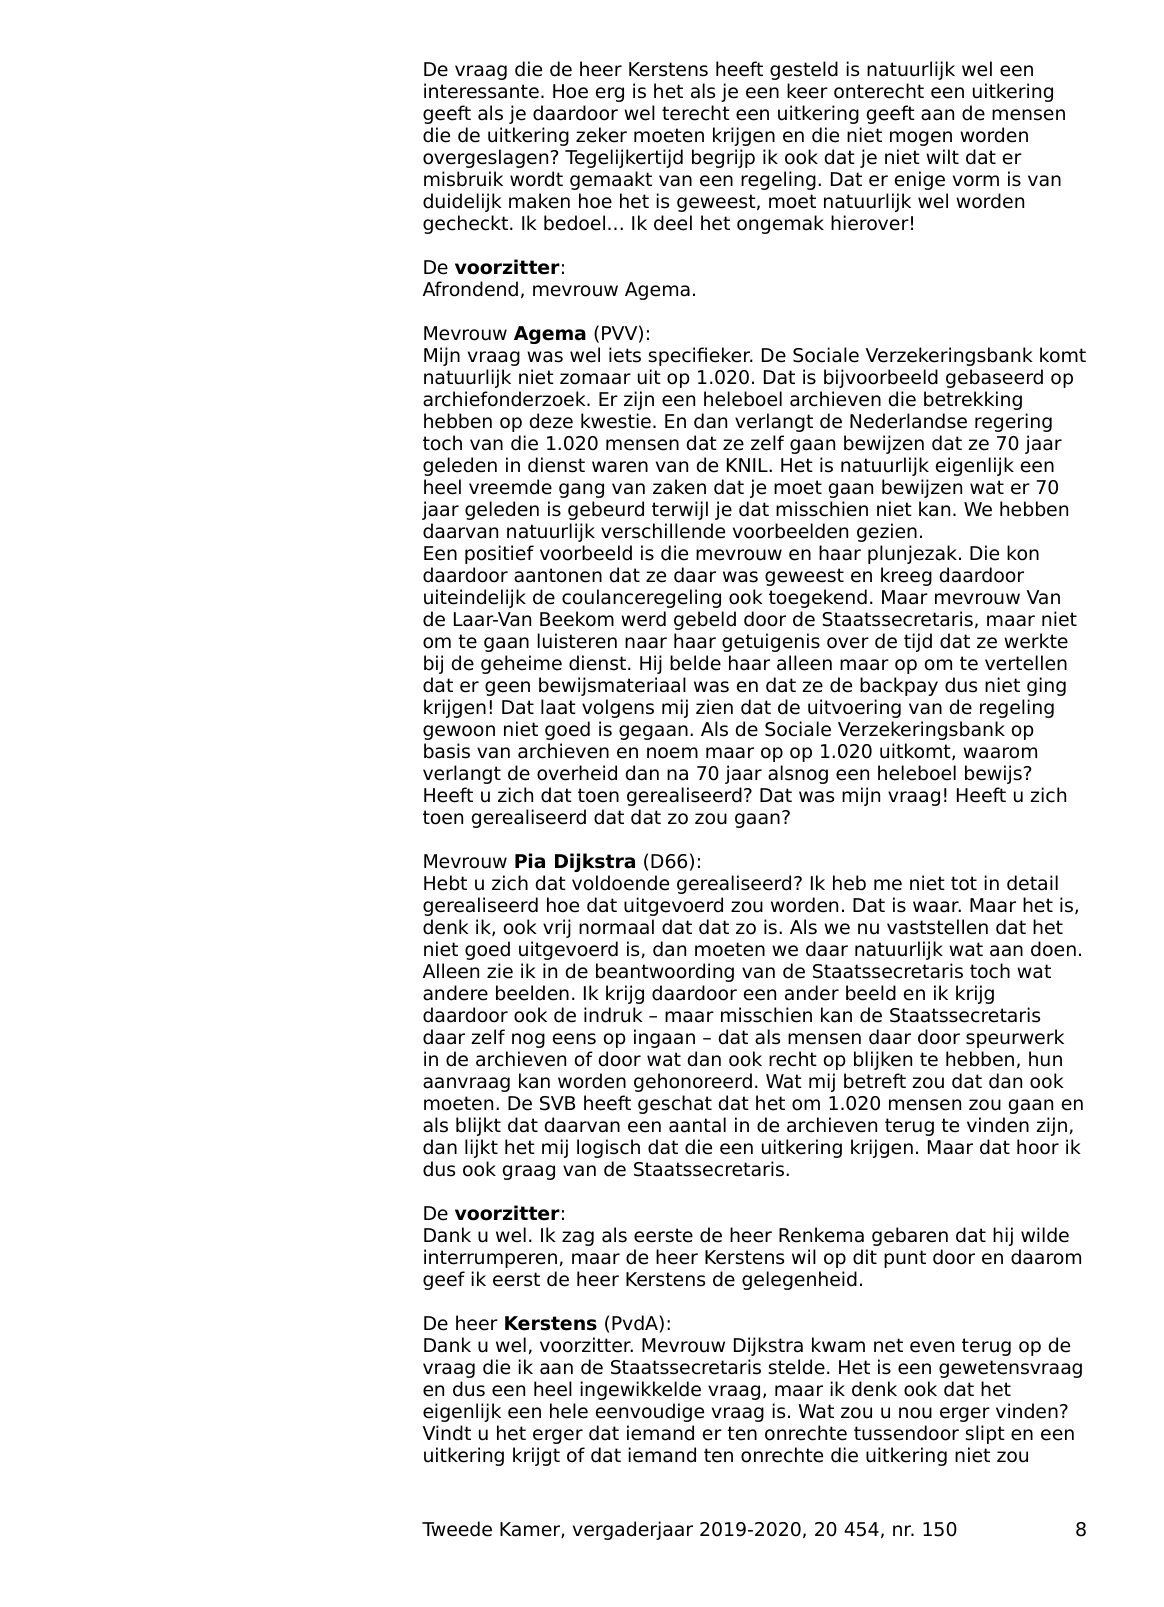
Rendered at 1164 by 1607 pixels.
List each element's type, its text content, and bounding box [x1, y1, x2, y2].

text Dank u wel, voorzitter. Mevrouw Dijkstra kwam net even terug op de vraag die ik aan de Staatssecretaris stelde. Het is een gewetensvraag en dus een heel ingewikkelde vraag, maar ik denk ook dat het eigenlijk een hele eenvoudige vraag is. Wat zou u nou erger vinden? Vindt u het erger dat iemand er ten onrechte tussendoor slipt en een uitkering krijgt of dat iemand ten onrechte die uitkering niet zou [422, 1335, 1087, 1467]
text De vraag die de heer Kerstens heeft gesteld is natuurlijk wel een interessante. Hoe erg is het als je een keer onterecht een uitkering geeft als je daardoor wel terecht een uitkering geeft aan de mensen die de uitkering zeker moeten krijgen en die niet mogen worden overgeslagen? Tegelijkertijd begrijp ik ook dat je niet wilt dat er misbruik wordt gemaakt van een regeling. Dat er enige vorm is van duidelijk maken hoe het is geweest, moet natuurlijk wel worden gecheckt. Ik bedoel... Ik deel het ongemak hierover! [422, 59, 1087, 235]
text Mijn vraag was wel iets specifieker. De Sociale Verzekeringsbank komt natuurlijk niet zomaar uit op 1.020. Dat is bijvoorbeeld gebaseerd op archiefonderzoek. Er zijn een heleboel archieven die betrekking hebben op deze kwestie. En dan verlangt de Nederlandse regering toch van die 1.020 mensen dat ze zelf gaan bewijzen dat ze 70 jaar geleden in dienst waren van de KNIL. Het is natuurlijk eigenlijk een heel vreemde gang van zaken dat je moet gaan bewijzen wat er 70 jaar geleden is gebeurd terwijl je dat misschien niet kan. We hebben daarvan natuurlijk verschillende voorbeelden gezien. [422, 345, 1087, 543]
text Een positief voorbeeld is die mevrouw en haar plunjezak. Die kon daardoor aantonen dat ze daar was geweest en kreeg daardoor uiteindelijk de coulanceregeling ook toegekend. Maar mevrouw Van de Laar-Van Beekom werd gebeld door de Staatssecretaris, maar niet om te gaan luisteren naar haar getuigenis over de tijd dat ze werkte bij de geheime dienst. Hij belde haar alleen maar op om te vertellen dat er geen bewijsmateriaal was en dat ze de backpay dus niet ging krijgen! Dat laat volgens mij zien dat de uitvoering van de regeling gewoon niet goed is gegaan. Als de Sociale Verzekeringsbank op basis van archieven en noem maar op op 1.020 uitkomt, waarom verlangt de overheid dan na 70 jaar alsnog een heleboel bewijs? Heeft u zich dat toen gerealiseerd? Dat was mijn vraag! Heeft u zich toen gerealiseerd dat dat zo zou gaan? [422, 543, 1087, 829]
text De voorzitter: [422, 1203, 1087, 1225]
text De voorzitter: [422, 257, 1087, 279]
text Afrondend, mevrouw Agema. [422, 279, 1087, 301]
text Mevrouw Agema (PVV): [422, 323, 1087, 345]
text Hebt u zich dat voldoende gerealiseerd? Ik heb me niet tot in detail gerealiseerd hoe dat uitgevoerd zou worden. Dat is waar. Maar het is, denk ik, ook vrij normaal dat dat zo is. Als we nu vaststellen dat het niet goed uitgevoerd is, dan moeten we daar natuurlijk wat aan doen. Alleen zie ik in de beantwoording van de Staatssecretaris toch wat andere beelden. Ik krijg daardoor een ander beeld en ik krijg daardoor ook de indruk – maar misschien kan de Staatssecretaris daar zelf nog eens op ingaan – dat als mensen daar door speurwerk in de archieven of door wat dan ook recht op blijken te hebben, hun aanvraag kan worden gehonoreerd. Wat mij betreft zou dat dan ook moeten. De SVB heeft geschat dat het om 1.020 mensen zou gaan en als blijkt dat daarvan een aantal in de archieven terug te vinden zijn, dan lijkt het mij logisch dat die een uitkering krijgen. Maar dat hoor ik dus ook graag van de Staatssecretaris. [422, 873, 1087, 1181]
text Mevrouw Pia Dijkstra (D66): [422, 851, 1087, 873]
text De heer Kerstens (PvdA): [422, 1313, 1087, 1335]
text Dank u wel. Ik zag als eerste de heer Renkema gebaren dat hij wilde interrumperen, maar de heer Kerstens wil op dit punt door en daarom geef ik eerst de heer Kerstens de gelegenheid. [422, 1225, 1087, 1291]
